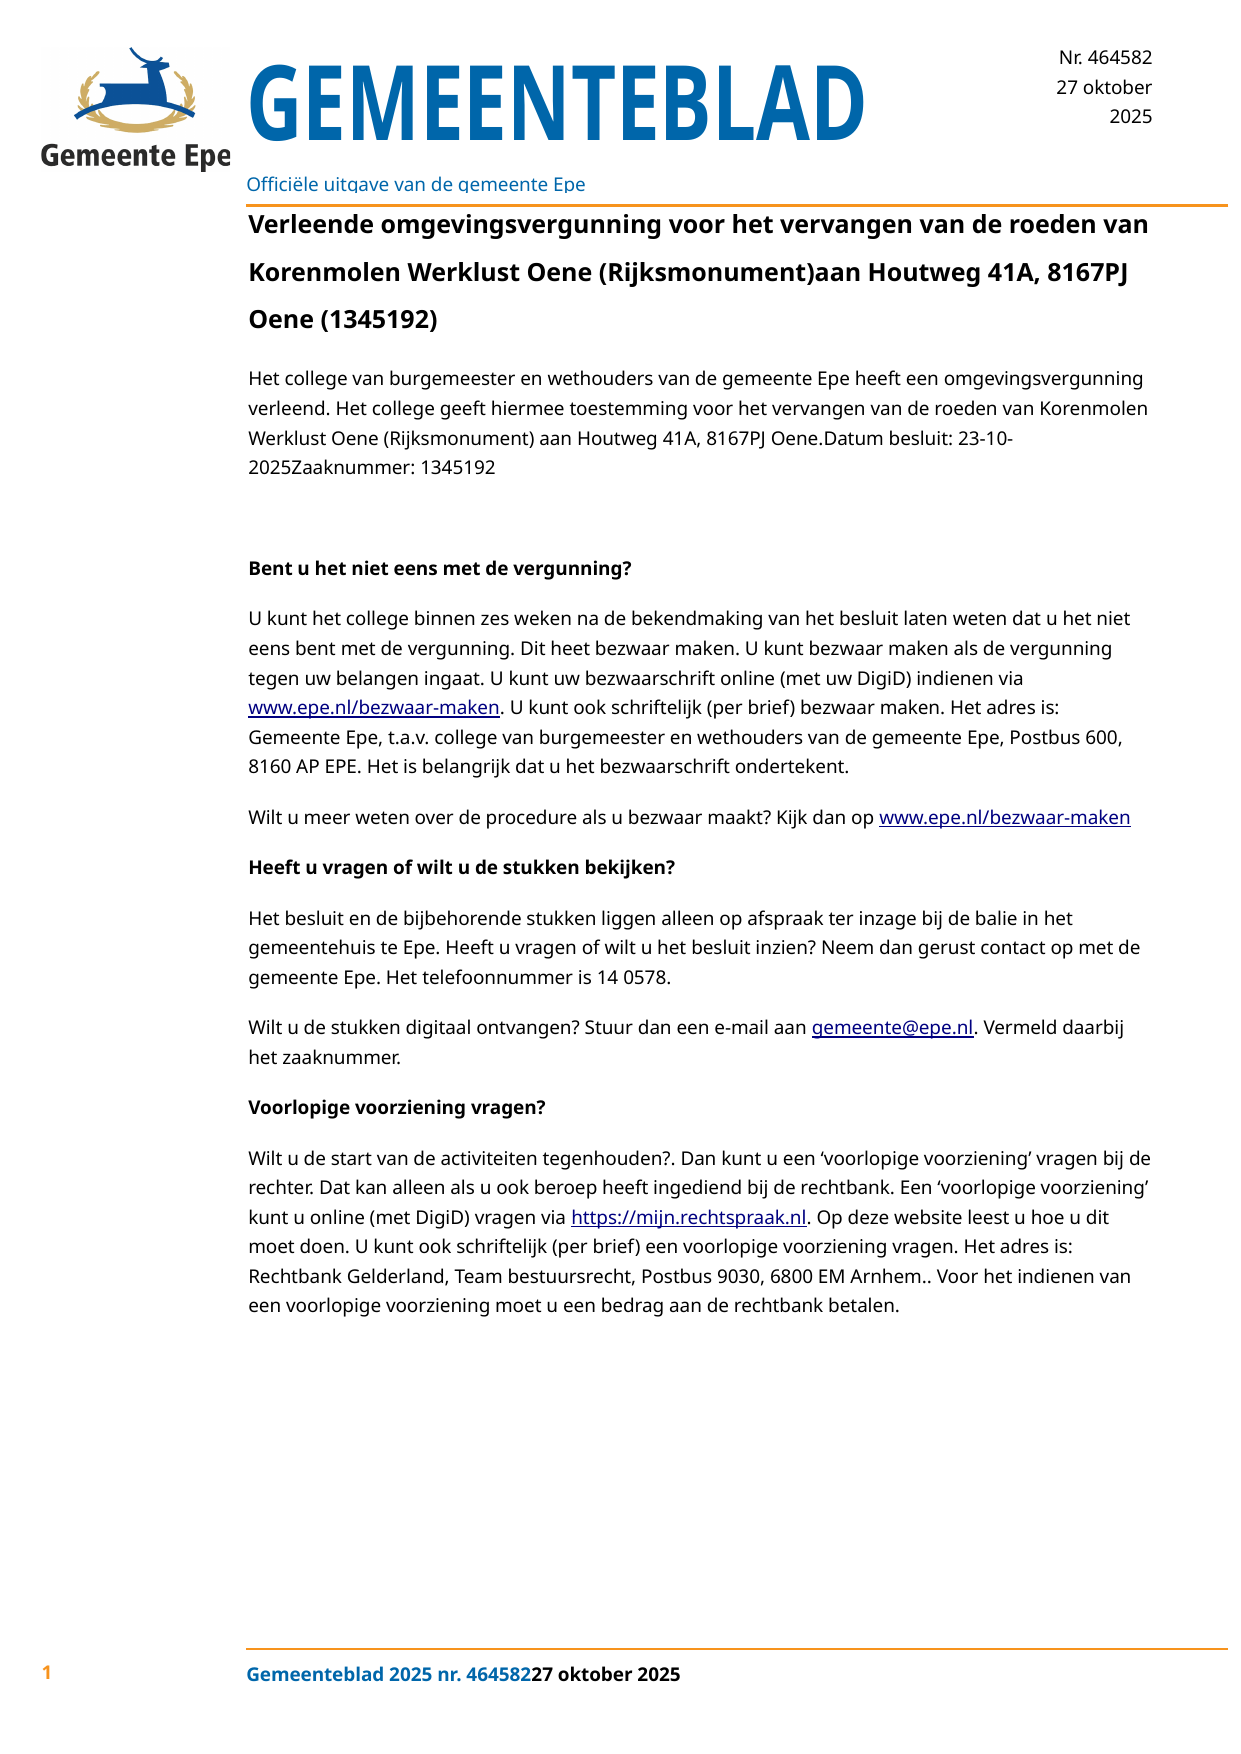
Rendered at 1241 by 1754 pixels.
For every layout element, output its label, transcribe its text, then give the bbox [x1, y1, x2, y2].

text Heeft u vragen of wilt u de stukken bekijken? [248, 854, 1152, 880]
text Wilt u meer weten over de procedure als u bezwaar maakt? Kijk dan op www.epe.nl/bezwaar-maken [248, 804, 1152, 829]
text Het college van burgemeester en wethouders van de gemeente Epe heeft een omgevingsvergunning verleend. Het college geeft hiermee toestemming voor het vervangen van de roeden van Korenmolen Werklust Oene (Rijksmonument) aan Houtweg 41A, 8167PJ Oene.Datum besluit: 23-10-2025Zaaknummer: 1345192 [248, 366, 1152, 480]
picture [41, 47, 231, 172]
text Bent u het niet eens met de vergunning? [248, 555, 1152, 581]
text U kunt het college binnen zes weken na de bekendmaking van het besluit laten weten dat u het niet eens bent met de vergunning. Dit heet bezwaar maken. U kunt bezwaar maken als de vergunning tegen uw belangen ingaat. U kunt uw bezwaarschrift online (met uw DigiD) indienen via www.epe.nl/bezwaar-maken. U kunt ook schriftelijk (per brief) bezwaar maken. Het adres is: Gemeente Epe, t.a.v. college van burgemeester en wethouders van de gemeente Epe, Postbus 600, 8160 AP EPE. Het is belangrijk dat u het bezwaarschrift ondertekent. [248, 606, 1152, 779]
text Het besluit en de bijbehorende stukken liggen alleen op afspraak ter inzage bij de balie in het gemeentehuis te Epe. Heeft u vragen of wilt u het besluit inzien? Neem dan gerust contact op met de gemeente Epe. Het telefoonnummer is 14 0578. [248, 905, 1152, 989]
text Verleende omgevingsvergunning voor het vervangen van de roeden van Korenmolen Werklust Oene (Rijksmonument)aan Houtweg 41A, 8167PJ Oene (1345192) [248, 207, 1152, 336]
text Wilt u de start van de activiteiten tegenhouden?. Dan kunt u een ‘voorlopige voorziening’ vragen bij de rechter. Dat kan alleen als u ook beroep heeft ingediend bij de rechtbank. Een ‘voorlopige voorziening’ kunt u online (met DigiD) vragen via https://mijn.rechtspraak.nl. Op deze website leest u hoe u dit moet doen. U kunt ook schriftelijk (per brief) een voorlopige voorziening vragen. Het adres is: Rechtbank Gelderland, Team bestuursrecht, Postbus 9030, 6800 EM Arnhem.. Voor het indienen van een voorlopige voorziening moet u een bedrag aan de rechtbank betalen. [248, 1145, 1152, 1318]
text Wilt u de stukken digitaal ontvangen? Stuur dan een e-mail aan gemeente@epe.nl. Vermeld daarbij het zaaknummer. [248, 1014, 1152, 1069]
text Voorlopige voorziening vragen? [248, 1094, 1152, 1120]
